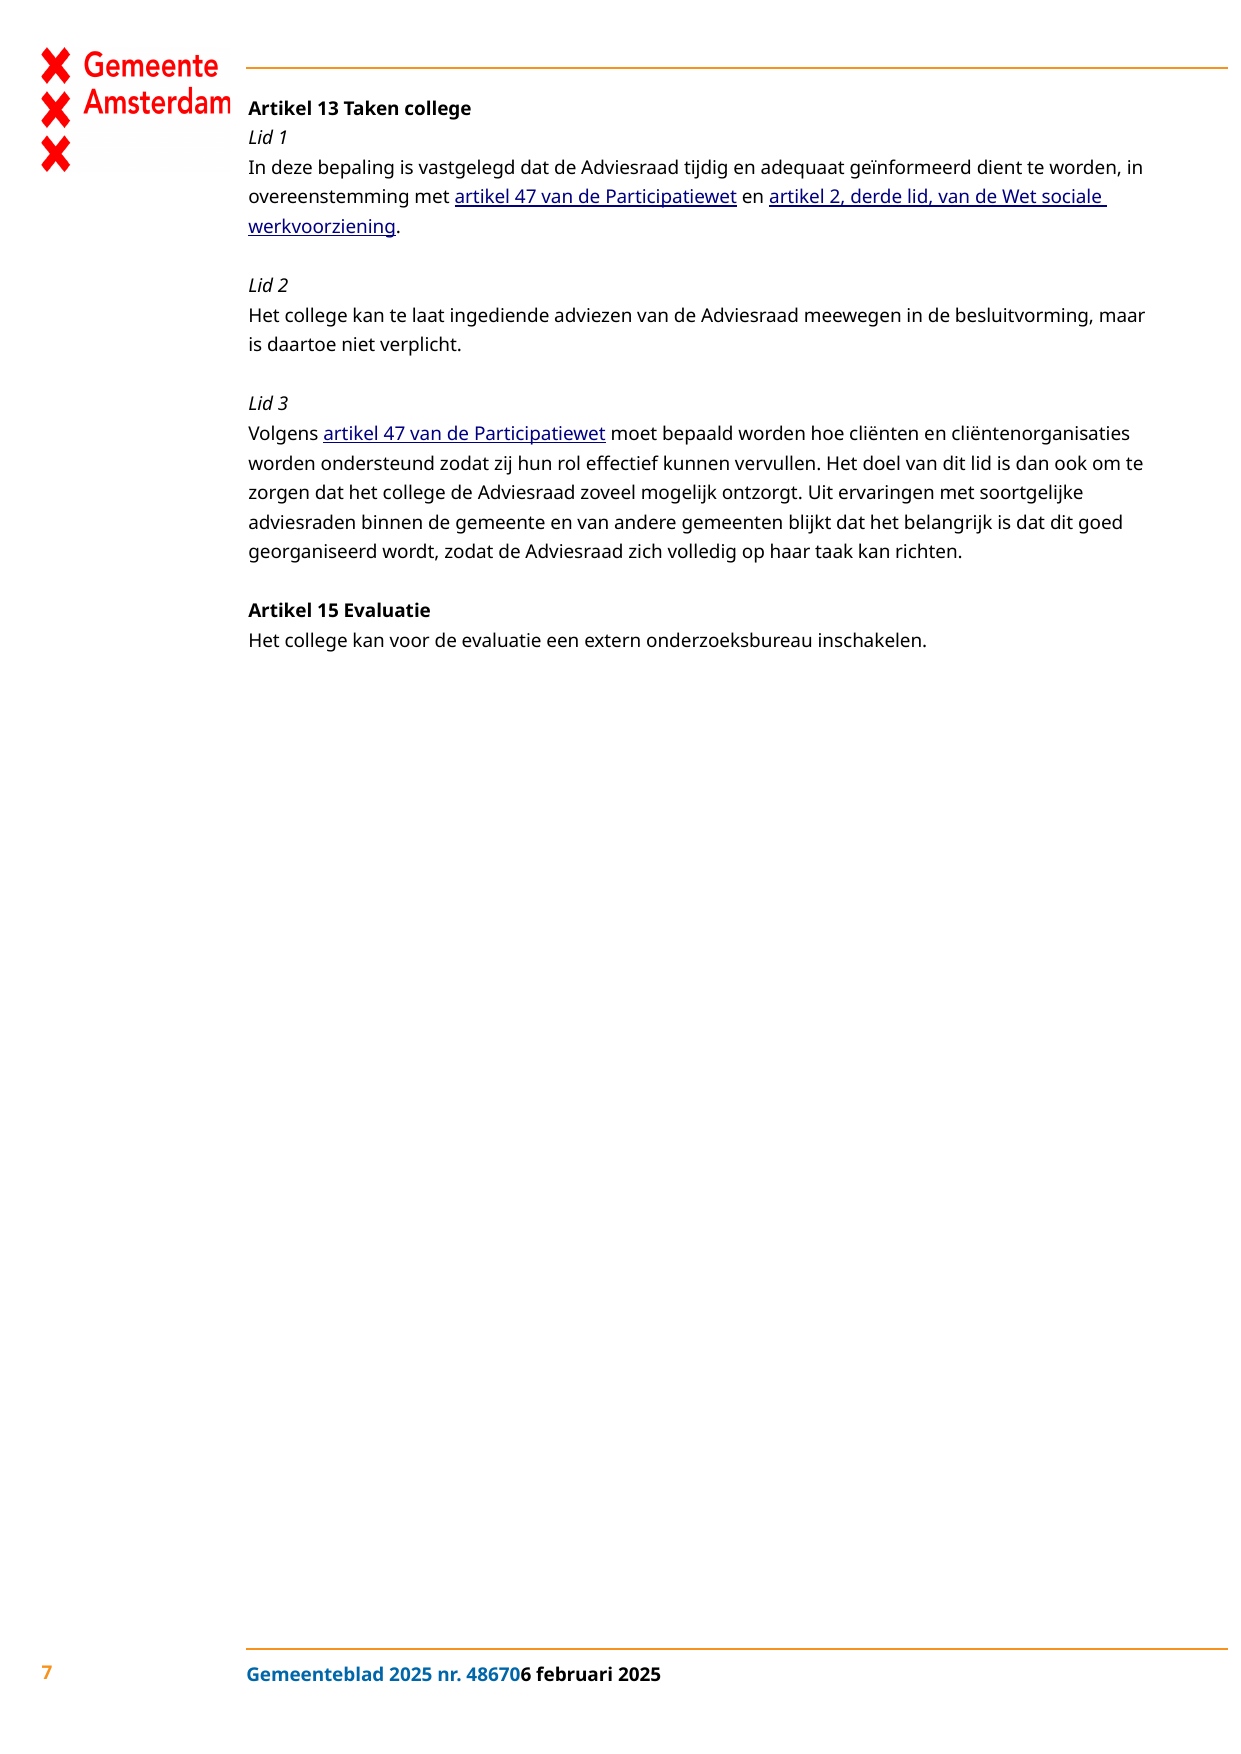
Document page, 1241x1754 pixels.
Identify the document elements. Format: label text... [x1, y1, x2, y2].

text Artikel 13 Taken college [248, 95, 1152, 121]
text In deze bepaling is vastgelegd dat de Adviesraad tijdig en adequaat geïnformeerd dient te worden, in overeenstemming met artikel 47 van de Participatiewet en artikel 2, derde lid, van de Wet sociale werkvoorziening. [248, 154, 1152, 239]
text Volgens artikel 47 van de Participatiewet moet bepaald worden hoe cliënten en cliëntenorganisaties worden ondersteund zodat zij hun rol effectief kunnen vervullen. Het doel van dit lid is dan ook om te zorgen dat het college de Adviesraad zoveel mogelijk ontzorgt. Uit ervaringen met soortgelijke adviesraden binnen de gemeente en van andere gemeenten blijkt dat het belangrijk is dat dit goed georganiseerd wordt, zodat de Adviesraad zich volledig op haar taak kan richten. [248, 420, 1152, 564]
text Het college kan voor de evaluatie een extern onderzoeksbureau inschakelen. [248, 627, 1152, 653]
text Lid 1 [248, 124, 1152, 150]
picture [41, 47, 231, 172]
text Artikel 15 Evaluatie [248, 598, 1152, 623]
text Het college kan te laat ingediende adviezen van de Adviesraad meewegen in de besluitvorming, maar is daartoe niet verplicht. [248, 302, 1152, 357]
text Lid 3 [248, 391, 1152, 416]
text Lid 2 [248, 272, 1152, 298]
